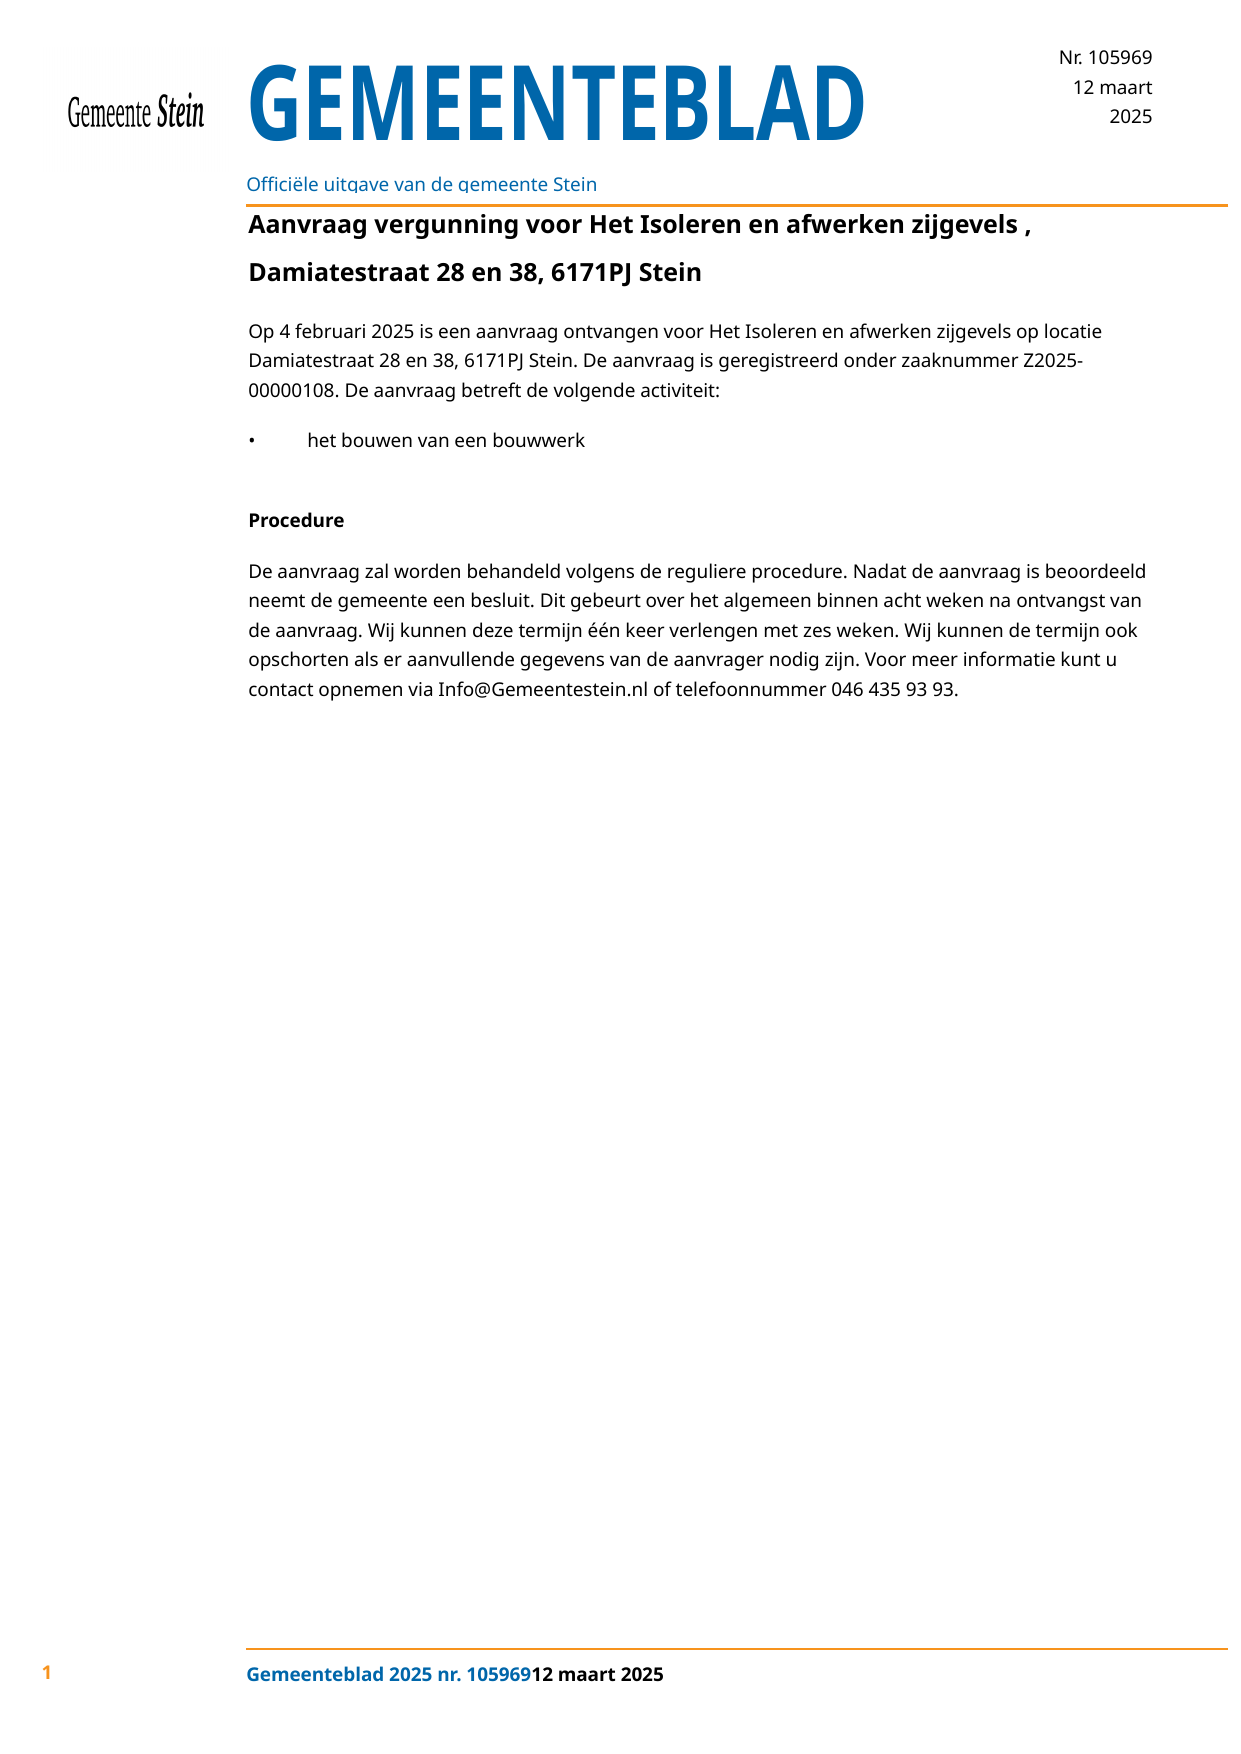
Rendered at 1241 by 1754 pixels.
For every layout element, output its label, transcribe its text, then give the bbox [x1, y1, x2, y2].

list het bouwen van een bouwwerk [248, 427, 1152, 453]
text Op 4 februari 2025 is een aanvraag ontvangen voor Het Isoleren en afwerken zijgevels op locatie Damiatestraat 28 en 38, 6171PJ Stein. De aanvraag is geregistreerd onder zaaknummer Z2025-00000108. De aanvraag betreft de volgende activiteit: [248, 318, 1152, 403]
text Aanvraag vergunning voor Het Isoleren en afwerken zijgevels , Damiatestraat 28 en 38, 6171PJ Stein [248, 207, 1152, 288]
picture [41, 47, 231, 172]
text Procedure [248, 507, 1152, 533]
text De aanvraag zal worden behandeld volgens de reguliere procedure. Nadat de aanvraag is beoordeeld neemt de gemeente een besluit. Dit gebeurt over het algemeen binnen acht weken na ontvangst van de aanvraag. Wij kunnen deze termijn één keer verlengen met zes weken. Wij kunnen de termijn ook opschorten als er aanvullende gegevens van de aanvrager nodig zijn. Voor meer informatie kunt u contact opnemen via Info@Gemeentestein.nl of telefoonnummer 046 435 93 93. [248, 558, 1152, 702]
